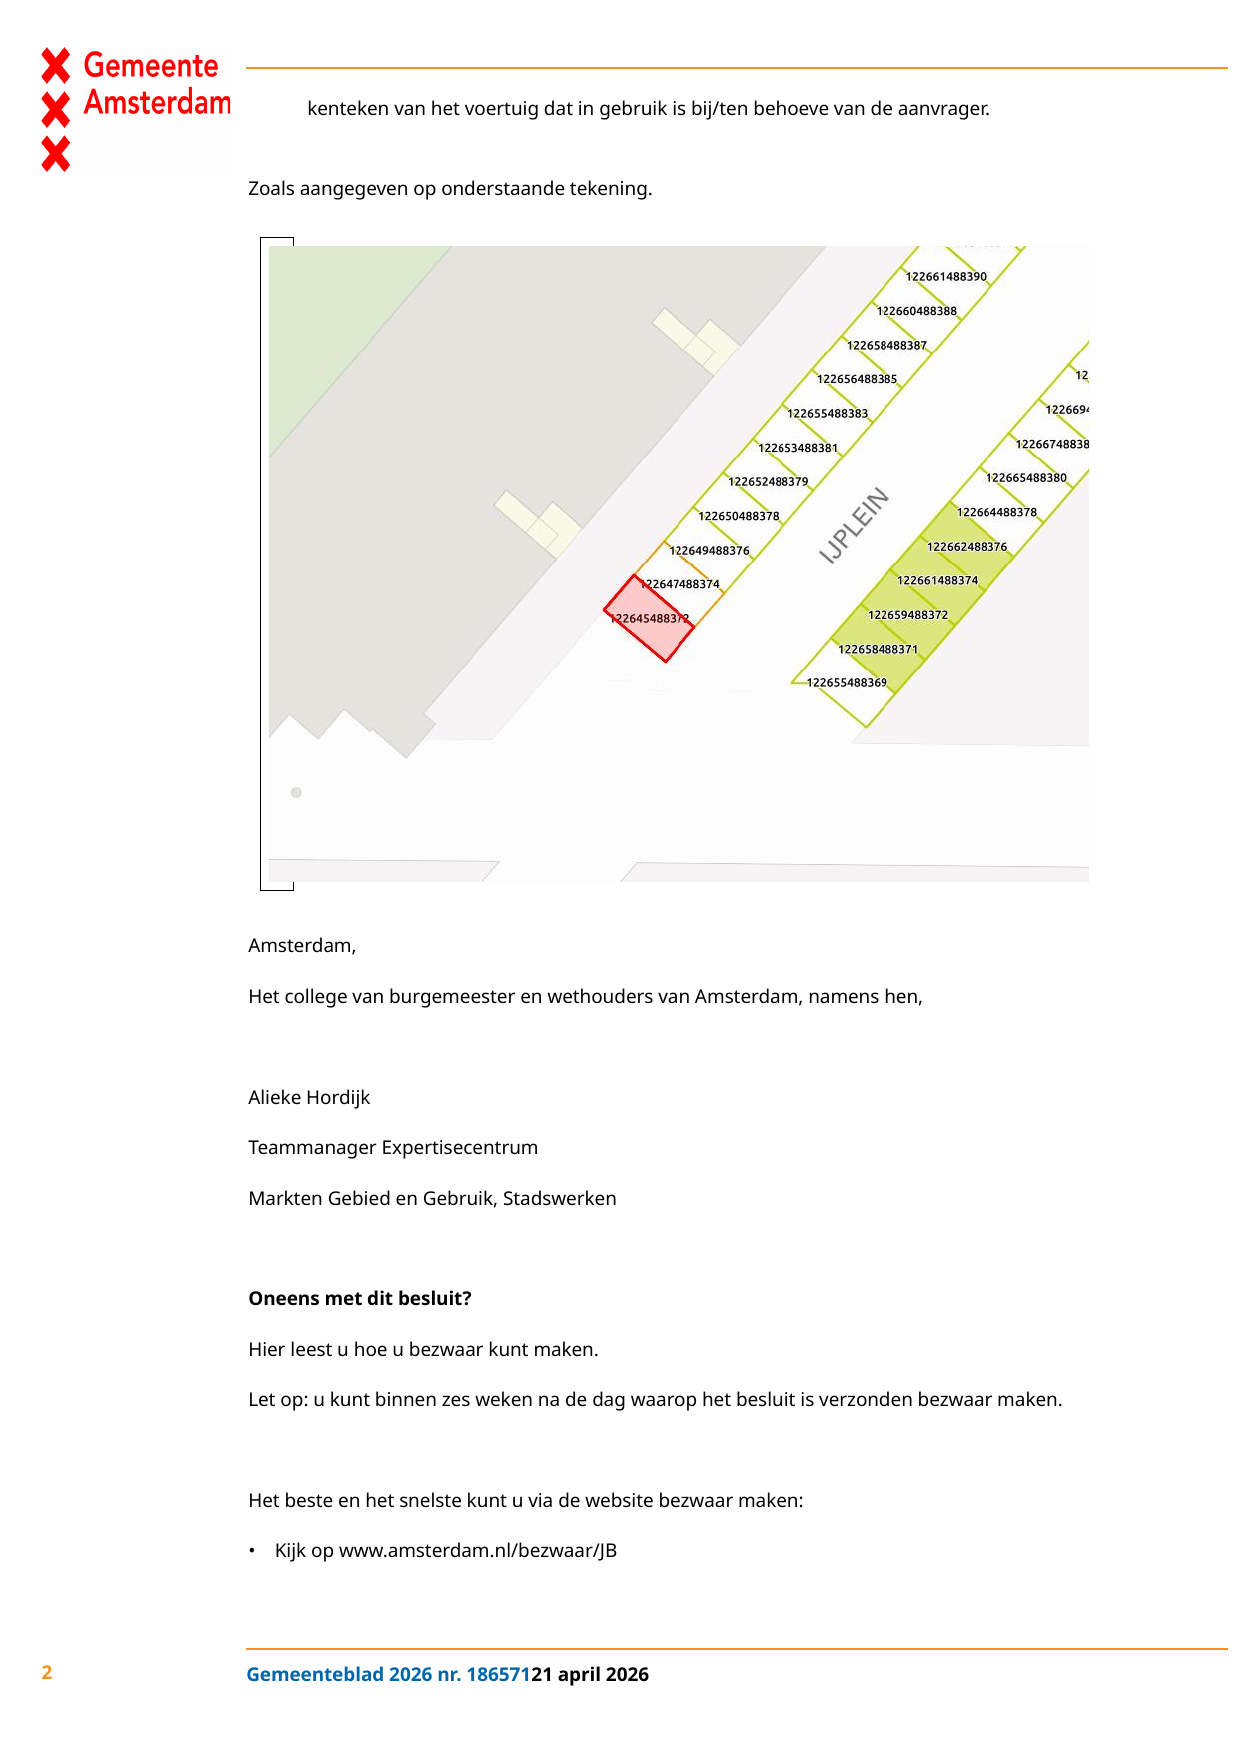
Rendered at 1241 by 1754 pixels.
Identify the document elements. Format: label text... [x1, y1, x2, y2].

picture [268, 246, 1090, 882]
text Markten Gebied en Gebruik, Stadswerken [248, 1185, 1152, 1210]
text • Kijk op www.amsterdam.nl/bezwaar/JB [248, 1538, 1152, 1563]
text Oneens met dit besluit? [248, 1286, 1152, 1311]
text Hier leest u hoe u bezwaar kunt maken. [248, 1336, 1152, 1362]
picture [41, 47, 231, 172]
text Let op: u kunt binnen zes weken na de dag waarop het besluit is verzonden bezwaar maken. [248, 1386, 1152, 1412]
text Teammanager Expertisecentrum [248, 1134, 1152, 1160]
text Amsterdam, [248, 933, 1152, 958]
text Zoals aangegeven op onderstaande tekening. [248, 175, 1152, 201]
text Het beste en het snelste kunt u via de website bezwaar maken: [248, 1487, 1152, 1513]
list kenteken van het voertuig dat in gebruik is bij/ten behoeve van de aanvrager. [248, 95, 1152, 121]
text Het college van burgemeester en wethouders van Amsterdam, namens hen, [248, 983, 1152, 1009]
text Alieke Hordijk [248, 1084, 1152, 1109]
